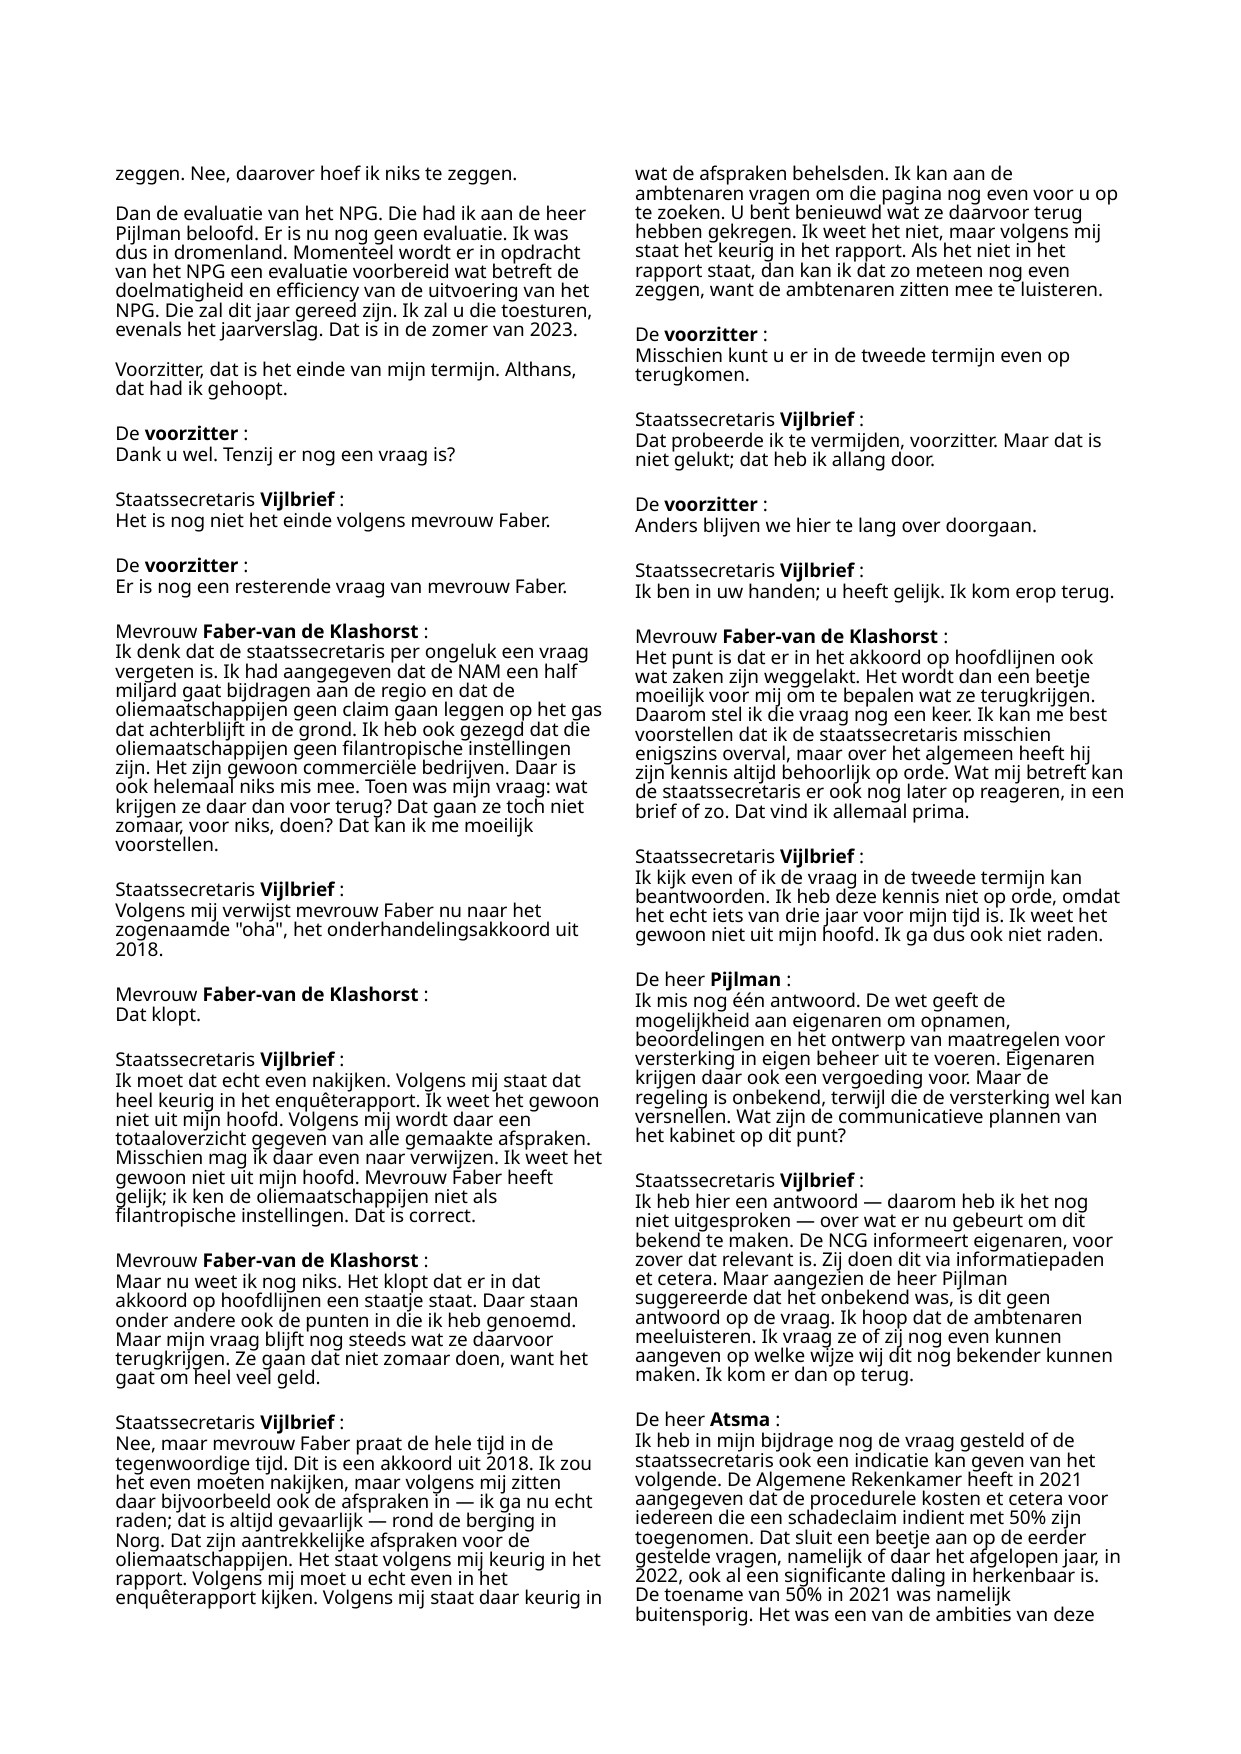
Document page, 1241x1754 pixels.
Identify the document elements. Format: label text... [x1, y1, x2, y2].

text Staatssecretaris Vijlbrief : [635, 557, 1125, 583]
text Het is nog niet het einde volgens mevrouw Faber. [115, 512, 605, 531]
text Nee, maar mevrouw Faber praat de hele tijd in de tegenwoordige tijd. Dit is een akkoord uit 2018. Ik zou het even moeten nakijken, maar volgens mij zitten daar bijvoorbeeld ook de afspraken in — ik ga nu echt raden; dat is altijd gevaarlijk — rond de berging in Norg. Dat zijn aantrekkelijke afspraken voor de oliemaatschappijen. Het staat volgens mij keurig in het rapport. Volgens mij moet u echt even in het enquêterapport kijken. Volgens mij staat daar keurig in [115, 1435, 605, 1609]
text Staatssecretaris Vijlbrief : [635, 406, 1125, 432]
text zeggen. Nee, daarover hoef ik niks te zeggen. [115, 165, 605, 184]
text Mevrouw Faber-van de Klashorst : [115, 618, 605, 643]
text Staatssecretaris Vijlbrief : [115, 1047, 605, 1072]
text Ik heb in mijn bijdrage nog de vraag gesteld of de staatssecretaris ook een indicatie kan geven van het volgende. De Algemene Rekenkamer heeft in 2021 aangegeven dat de procedurele kosten et cetera voor iedereen die een schadeclaim indient met 50% zijn toegenomen. Dat sluit een beetje aan op de eerder gestelde vragen, namelijk of daar het afgelopen jaar, in 2022, ook al een significante daling in herkenbaar is. De toename van 50% in 2021 was namelijk buitensporig. Het was een van de ambities van deze [635, 1432, 1125, 1625]
text Mevrouw Faber-van de Klashorst : [635, 623, 1125, 649]
text De voorzitter : [635, 321, 1125, 347]
text Ik kijk even of ik de vraag in de tweede termijn kan beantwoorden. Ik heb deze kennis niet op orde, omdat het echt iets van drie jaar voor mijn tijd is. Ik weet het gewoon niet uit mijn hoofd. Ik ga dus ook niet raden. [635, 869, 1125, 946]
text Ik ben in uw handen; u heeft gelijk. Ik kom erop terug. [635, 583, 1125, 602]
text Misschien kunt u er in de tweede termijn even op terugkomen. [635, 347, 1125, 385]
text Ik mis nog één antwoord. De wet geeft de mogelijkheid aan eigenaren om opnamen, beoordelingen en het ontwerp van maatregelen voor versterking in eigen beheer uit te voeren. Eigenaren krijgen daar ook een vergoeding voor. Maar de regeling is onbekend, terwijl die de versterking wel kan versnellen. Wat zijn de communicatieve plannen van het kabinet op dit punt? [635, 992, 1125, 1146]
text wat de afspraken behelsden. Ik kan aan de ambtenaren vragen om die pagina nog even voor u op te zoeken. U bent benieuwd wat ze daarvoor terug hebben gekregen. Ik weet het niet, maar volgens mij staat het keurig in het rapport. Als het niet in het rapport staat, dan kan ik dat zo meteen nog even zeggen, want de ambtenaren zitten mee te luisteren. [635, 165, 1125, 300]
text Staatssecretaris Vijlbrief : [635, 843, 1125, 869]
text Staatssecretaris Vijlbrief : [115, 1409, 605, 1435]
text De voorzitter : [115, 552, 605, 578]
text Anders blijven we hier te lang over doorgaan. [635, 517, 1125, 536]
text Maar nu weet ik nog niks. Het klopt dat er in dat akkoord op hoofdlijnen een staatje staat. Daar staan onder andere ook de punten in die ik heb genoemd. Maar mijn vraag blijft nog steeds wat ze daarvoor terugkrijgen. Ze gaan dat niet zomaar doen, want het gaat om heel veel geld. [115, 1273, 605, 1389]
text Mevrouw Faber-van de Klashorst : [115, 981, 605, 1006]
text Volgens mij verwijst mevrouw Faber nu naar het zogenaamde "oha", het onderhandelingsakkoord uit 2018. [115, 902, 605, 960]
text Er is nog een resterende vraag van mevrouw Faber. [115, 578, 605, 597]
text Dan de evaluatie van het NPG. Die had ik aan de heer Pijlman beloofd. Er is nu nog geen evaluatie. Ik was dus in dromenland. Momenteel wordt er in opdracht van het NPG een evaluatie voorbereid wat betreft de doelmatigheid en efficiency van de uitvoering van het NPG. Die zal dit jaar gereed zijn. Ik zal u die toesturen, evenals het jaarverslag. Dat is in de zomer van 2023. [115, 205, 605, 340]
text Het punt is dat er in het akkoord op hoofdlijnen ook wat zaken zijn weggelakt. Het wordt dan een beetje moeilijk voor mij om te bepalen wat ze terugkrijgen. Daarom stel ik die vraag nog een keer. Ik kan me best voorstellen dat ik de staatssecretaris misschien enigszins overval, maar over het algemeen heeft hij zijn kennis altijd behoorlijk op orde. Wat mij betreft kan de staatssecretaris er ook nog later op reageren, in een brief of zo. Dat vind ik allemaal prima. [635, 649, 1125, 822]
text Dat klopt. [115, 1006, 605, 1026]
text Staatssecretaris Vijlbrief : [635, 1167, 1125, 1193]
text De heer Pijlman : [635, 967, 1125, 992]
text De voorzitter : [635, 491, 1125, 517]
text Ik moet dat echt even nakijken. Volgens mij staat dat heel keurig in het enquêterapport. Ik weet het gewoon niet uit mijn hoofd. Volgens mij wordt daar een totaaloverzicht gegeven van alle gemaakte afspraken. Misschien mag ik daar even naar verwijzen. Ik weet het gewoon niet uit mijn hoofd. Mevrouw Faber heeft gelijk; ik ken de oliemaatschappijen niet als filantropische instellingen. Dat is correct. [115, 1072, 605, 1226]
text Voorzitter, dat is het einde van mijn termijn. Althans, dat had ik gehoopt. [115, 361, 605, 399]
text De heer Atsma : [635, 1407, 1125, 1432]
text De voorzitter : [115, 420, 605, 446]
text Staatssecretaris Vijlbrief : [115, 486, 605, 512]
text Dat probeerde ik te vermijden, voorzitter. Maar dat is niet gelukt; dat heb ik allang door. [635, 432, 1125, 470]
text Staatssecretaris Vijlbrief : [115, 876, 605, 902]
text Mevrouw Faber-van de Klashorst : [115, 1247, 605, 1273]
text Ik heb hier een antwoord — daarom heb ik het nog niet uitgesproken — over wat er nu gebeurt om dit bekend te maken. De NCG informeert eigenaren, voor zover dat relevant is. Zij doen dit via informatiepaden et cetera. Maar aangezien de heer Pijlman suggereerde dat het onbekend was, is dit geen antwoord op de vraag. Ik hoop dat de ambtenaren meeluisteren. Ik vraag ze of zij nog even kunnen aangeven op welke wijze wij dit nog bekender kunnen maken. Ik kom er dan op terug. [635, 1193, 1125, 1386]
text Dank u wel. Tenzij er nog een vraag is? [115, 446, 605, 465]
text Ik denk dat de staatssecretaris per ongeluk een vraag vergeten is. Ik had aangegeven dat de NAM een half miljard gaat bijdragen aan de regio en dat de oliemaatschappijen geen claim gaan leggen op het gas dat achterblijft in de grond. Ik heb ook gezegd dat die oliemaatschappijen geen filantropische instellingen zijn. Het zijn gewoon commerciële bedrijven. Daar is ook helemaal niks mis mee. Toen was mijn vraag: wat krijgen ze daar dan voor terug? Dat gaan ze toch niet zomaar, voor niks, doen? Dat kan ik me moeilijk voorstellen. [115, 643, 605, 856]
